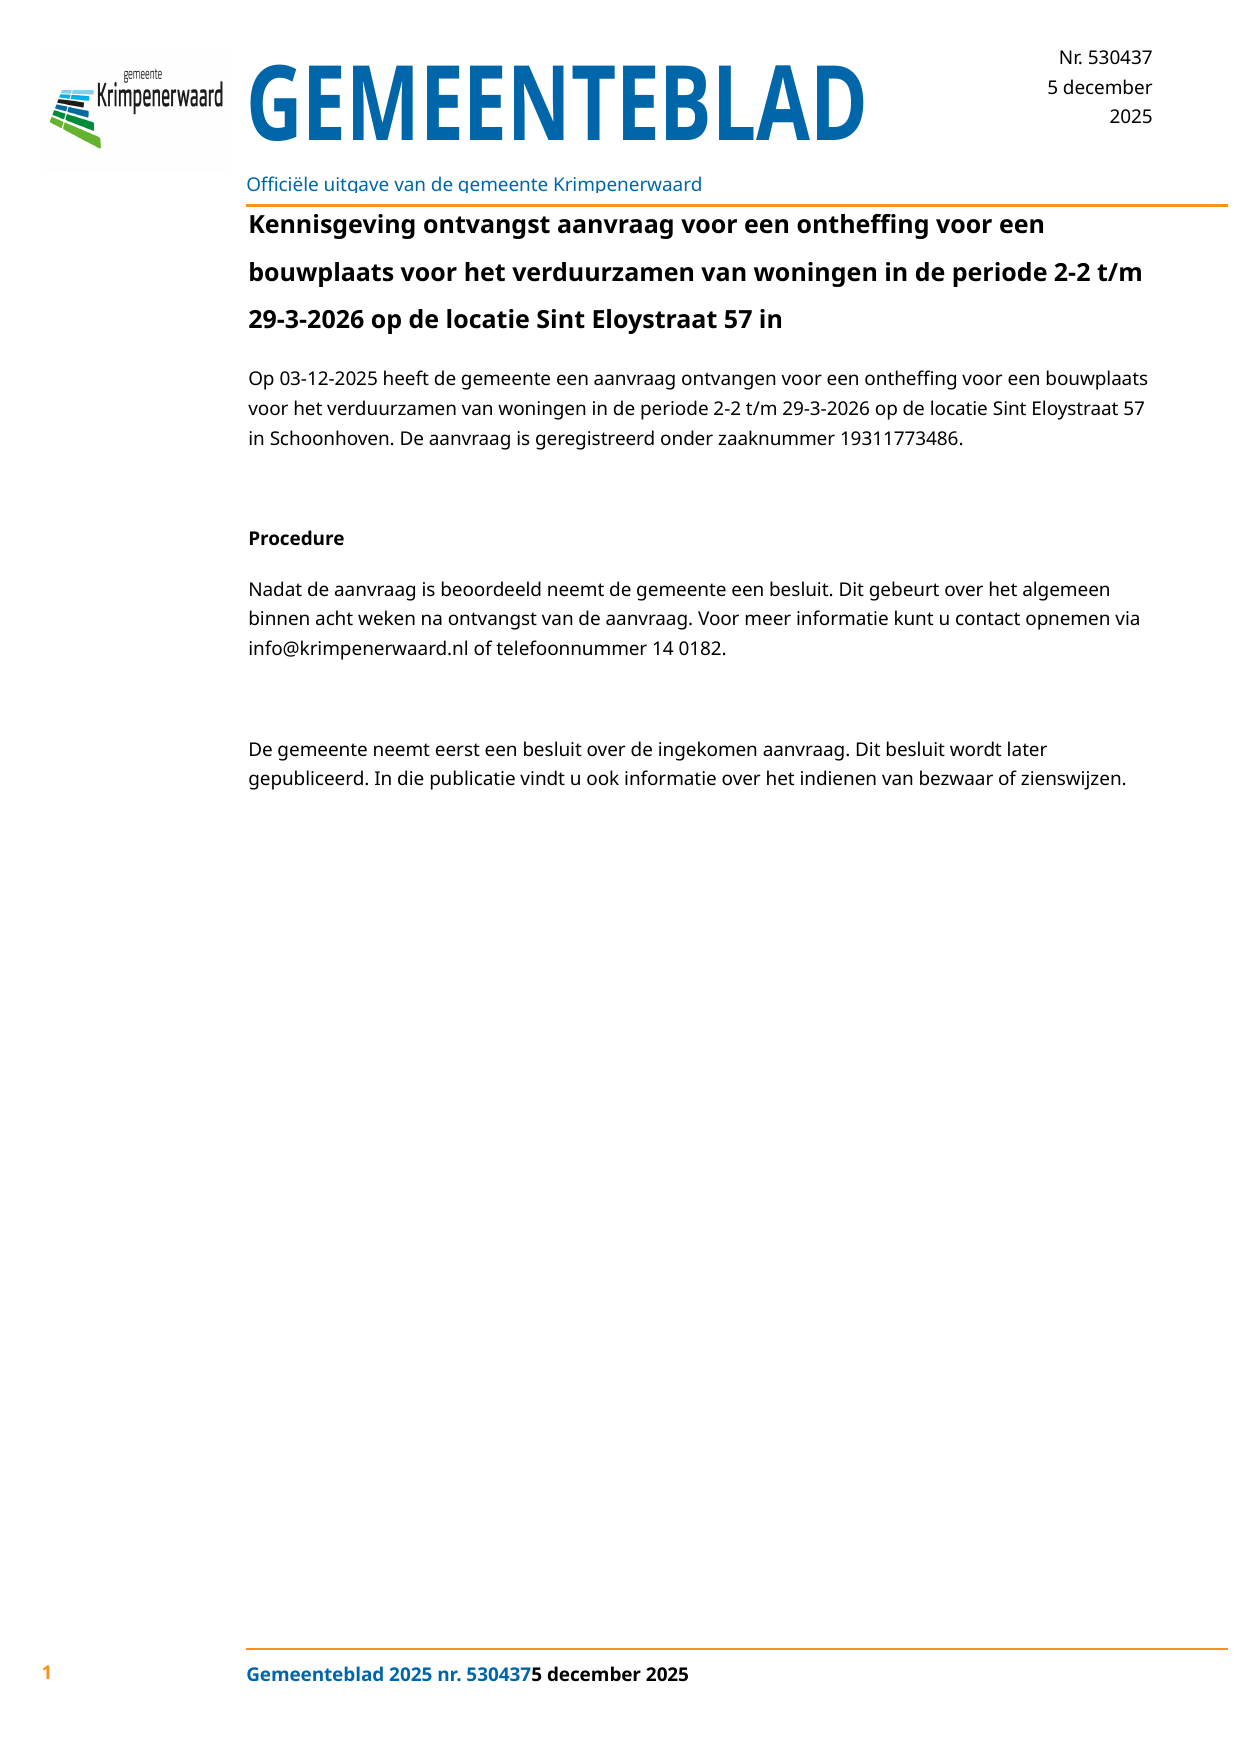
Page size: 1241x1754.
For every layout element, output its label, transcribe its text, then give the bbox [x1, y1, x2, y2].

text Kennisgeving ontvangst aanvraag voor een ontheffing voor een bouwplaats voor het verduurzamen van woningen in de periode 2-2 t/m 29-3-2026 op de locatie Sint Eloystraat 57 in [248, 207, 1152, 336]
text Procedure [248, 526, 1152, 551]
text De gemeente neemt eerst een besluit over de ingekomen aanvraag. Dit besluit wordt later gepubliceerd. In die publicatie vindt u ook informatie over het indienen van bezwaar of zienswijzen. [248, 736, 1152, 791]
text Op 03-12-2025 heeft de gemeente een aanvraag ontvangen voor een ontheffing voor een bouwplaats voor het verduurzamen van woningen in de periode 2-2 t/m 29-3-2026 op de locatie Sint Eloystraat 57 in Schoonhoven. De aanvraag is geregistreerd onder zaaknummer 19311773486. [248, 366, 1152, 450]
picture [41, 47, 231, 172]
text Nadat de aanvraag is beoordeeld neemt de gemeente een besluit. Dit gebeurt over het algemeen binnen acht weken na ontvangst van de aanvraag. Voor meer informatie kunt u contact opnemen via info@krimpenerwaard.nl of telefoonnummer 14 0182. [248, 576, 1152, 661]
